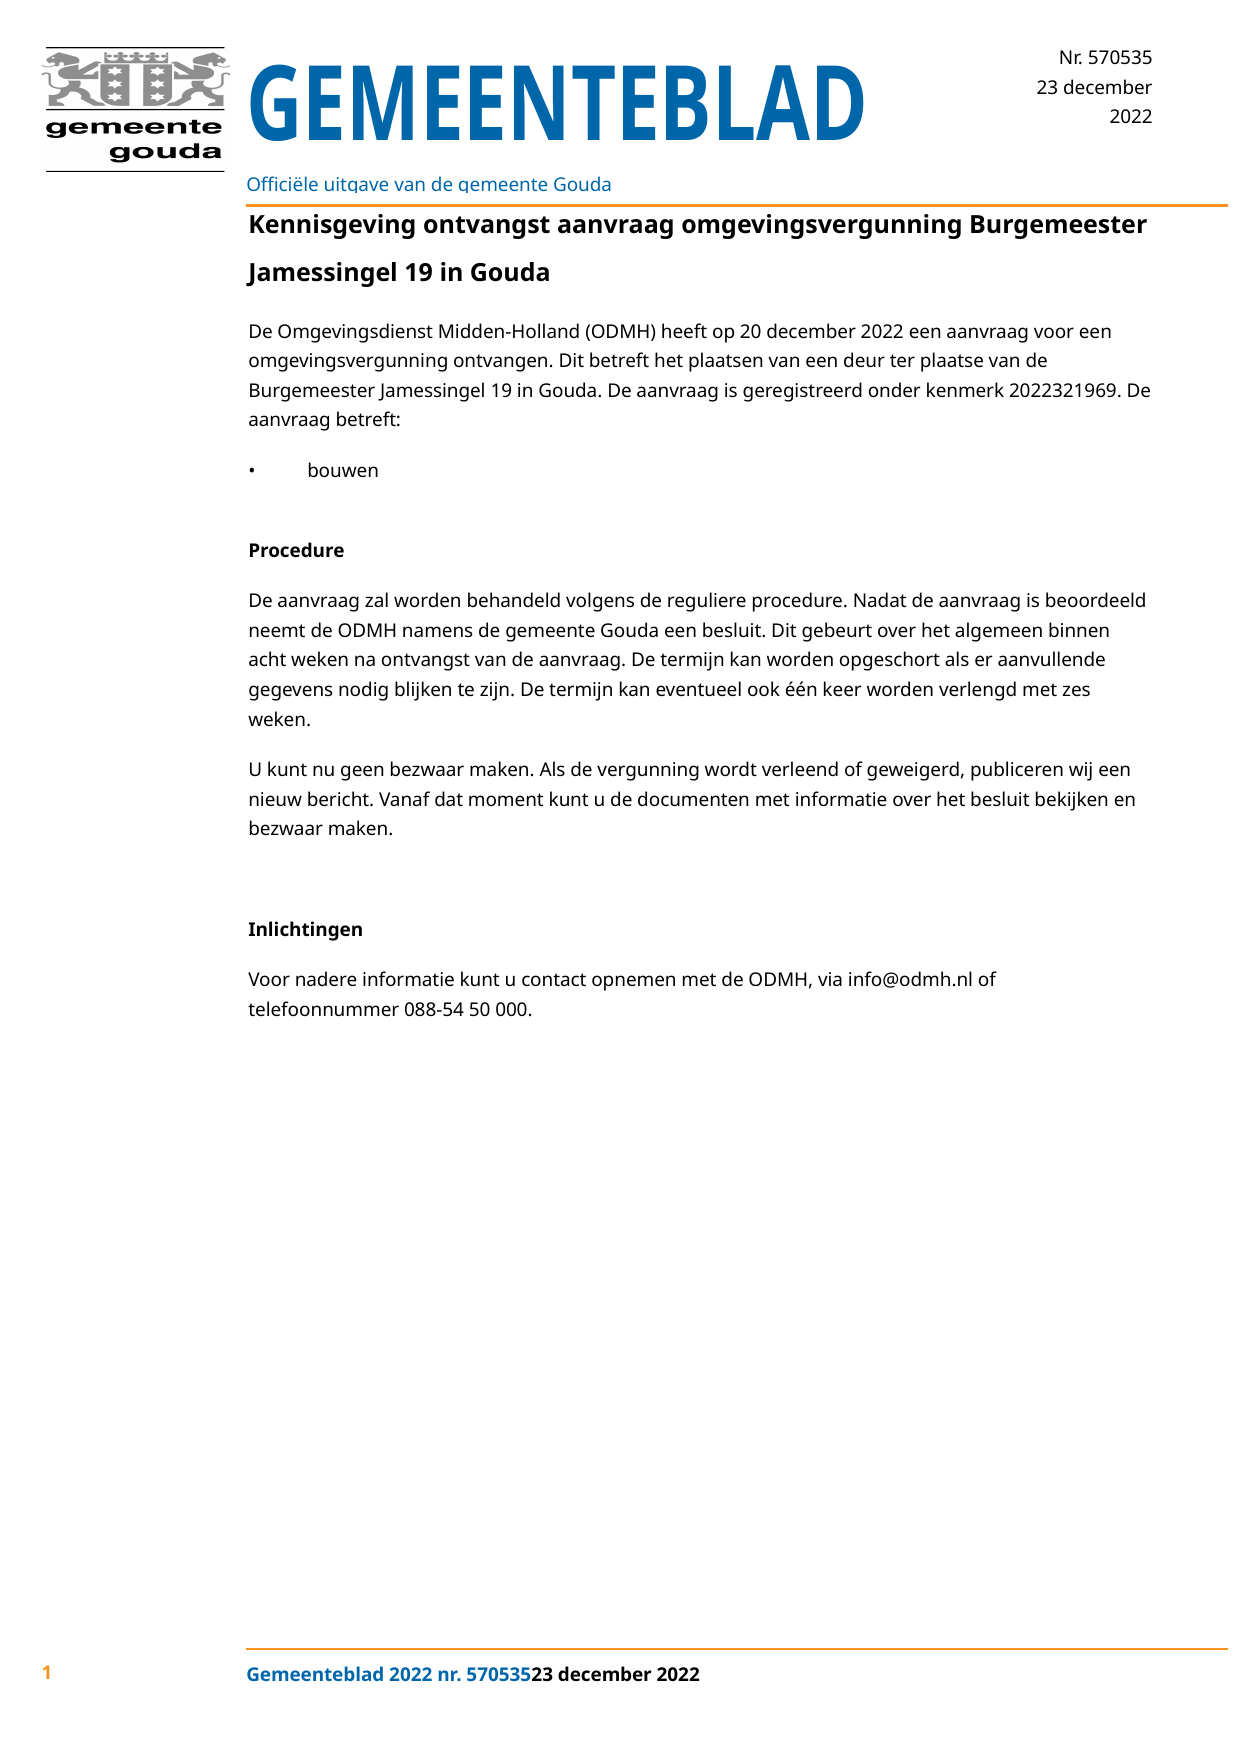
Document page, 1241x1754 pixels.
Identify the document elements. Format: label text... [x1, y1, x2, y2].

text Inlichtingen [248, 916, 1152, 942]
text Procedure [248, 537, 1152, 563]
text Kennisgeving ontvangst aanvraag omgevingsvergunning Burgemeester Jamessingel 19 in Gouda [248, 207, 1152, 288]
text U kunt nu geen bezwaar maken. Als de vergunning wordt verleend of geweigerd, publiceren wij een nieuw bericht. Vanaf dat moment kunt u de documenten met informatie over het besluit bekijken en bezwaar maken. [248, 756, 1152, 841]
text De Omgevingsdienst Midden-Holland (ODMH) heeft op 20 december 2022 een aanvraag voor een omgevingsvergunning ontvangen. Dit betreft het plaatsen van een deur ter plaatse van de Burgemeester Jamessingel 19 in Gouda. De aanvraag is geregistreerd onder kenmerk 2022321969. De aanvraag betreft: [248, 318, 1152, 432]
picture [41, 47, 231, 172]
list bouwen [248, 457, 1152, 483]
text Voor nadere informatie kunt u contact opnemen met de ODMH, via info@odmh.nl of telefoonnummer 088-54 50 000. [248, 967, 1152, 1022]
text De aanvraag zal worden behandeld volgens de reguliere procedure. Nadat de aanvraag is beoordeeld neemt de ODMH namens de gemeente Gouda een besluit. Dit gebeurt over het algemeen binnen acht weken na ontvangst van de aanvraag. De termijn kan worden opgeschort als er aanvullende gegevens nodig blijken te zijn. De termijn kan eventueel ook één keer worden verlengd met zes weken. [248, 587, 1152, 732]
